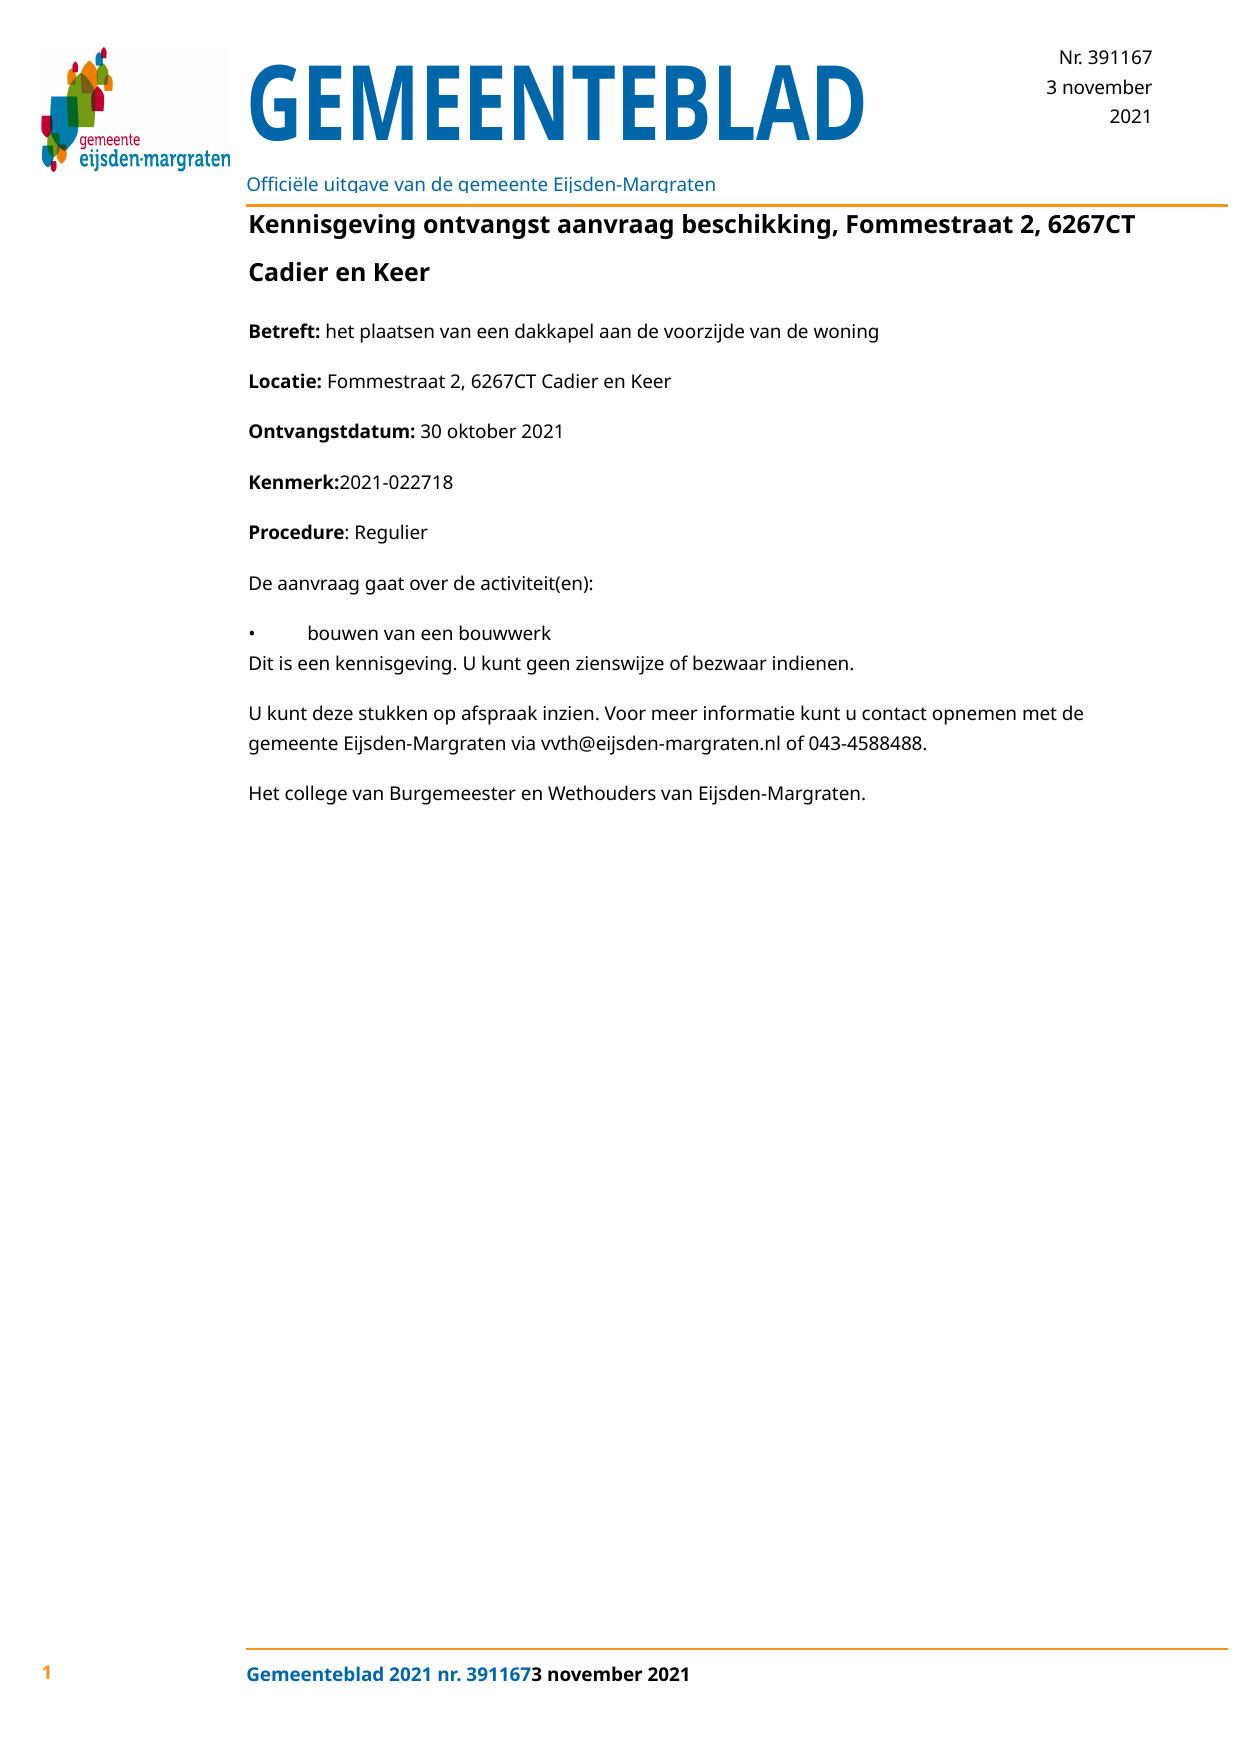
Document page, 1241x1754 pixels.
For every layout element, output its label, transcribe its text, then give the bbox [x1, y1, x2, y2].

picture [41, 47, 231, 172]
text Procedure: Regulier [248, 519, 1152, 545]
text Dit is een kennisgeving. U kunt geen zienswijze of bezwaar indienen. [248, 650, 1152, 676]
text Kenmerk:2021-022718 [248, 469, 1152, 495]
list bouwen van een bouwwerk [248, 620, 1152, 646]
text Kennisgeving ontvangst aanvraag beschikking, Fommestraat 2, 6267CT Cadier en Keer [248, 207, 1152, 288]
text Betreft: het plaatsen van een dakkapel aan de voorzijde van de woning [248, 318, 1152, 344]
text Locatie: Fommestraat 2, 6267CT Cadier en Keer [248, 368, 1152, 394]
text De aanvraag gaat over de activiteit(en): [248, 570, 1152, 596]
text U kunt deze stukken op afspraak inzien. Voor meer informatie kunt u contact opnemen met de gemeente Eijsden-Margraten via vvth@eijsden-margraten.nl of 043-4588488. [248, 700, 1152, 756]
text Ontvangstdatum: 30 oktober 2021 [248, 419, 1152, 444]
text Het college van Burgemeester en Wethouders van Eijsden-Margraten. [248, 780, 1152, 806]
